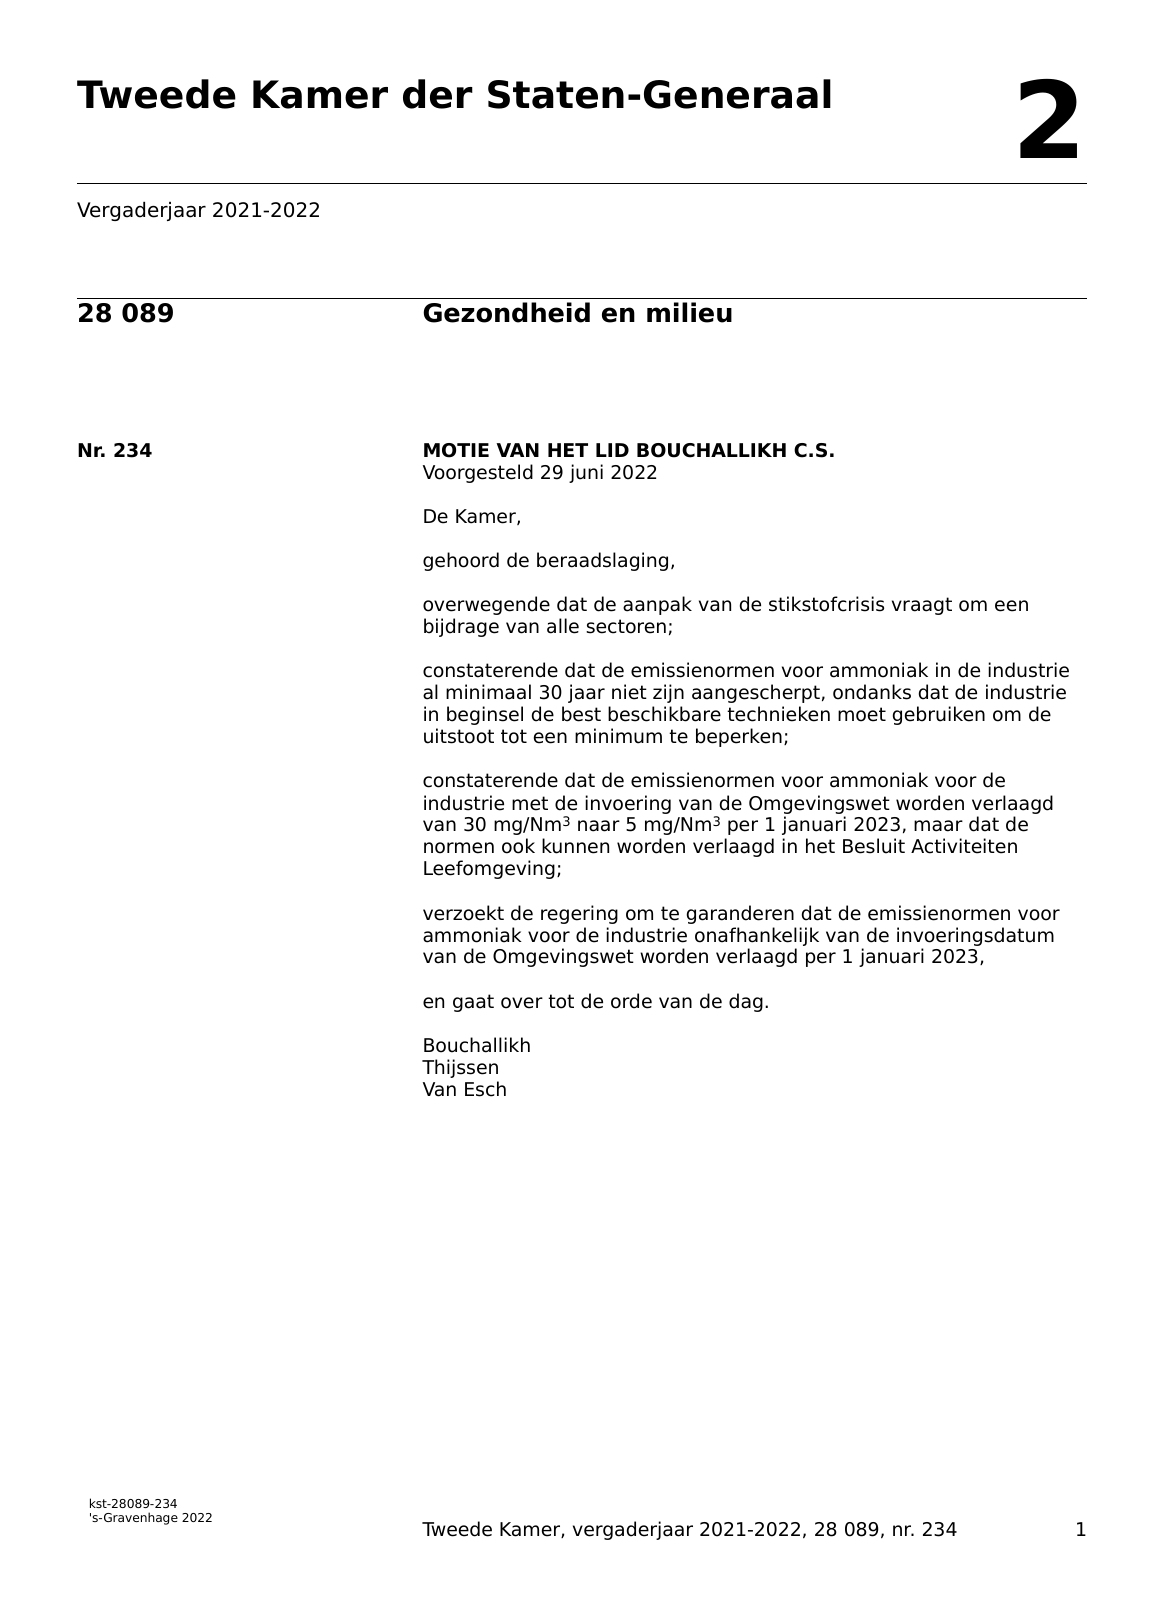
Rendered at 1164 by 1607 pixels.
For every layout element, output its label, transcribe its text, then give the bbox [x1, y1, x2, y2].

text gehoord de beraadslaging, [422, 550, 1087, 572]
text Thijssen [422, 1057, 1087, 1079]
text Bouchallikh [422, 1035, 1087, 1057]
text en gaat over tot de orde van de dag. [422, 991, 1087, 1013]
text 's-Gravenhage 2022 [88, 1511, 323, 1525]
text kst-28089-234 [88, 1497, 323, 1511]
text constaterende dat de emissienormen voor ammoniak in de industrie al minimaal 30 jaar niet zijn aangescherpt, ondanks dat de industrie in beginsel de best beschikbare technieken moet gebruiken om de uitstoot tot een minimum te beperken; [422, 660, 1087, 748]
table_cell Vergaderjaar 2021-2022 [77, 184, 1087, 298]
table_header 2 [886, 59, 1087, 183]
text Van Esch [422, 1079, 1087, 1101]
text constaterende dat de emissienormen voor ammoniak voor de industrie met de invoering van de Omgevingswet worden verlaagd van 30 mg/Nm3 naar 5 mg/Nm3 per 1 januari 2023, maar dat de normen ook kunnen worden verlaagd in het Besluit Activiteiten Leefomgeving; [422, 770, 1087, 880]
text verzoekt de regering om te garanderen dat de emissienormen voor ammoniak voor de industrie onafhankelijk van de invoeringsdatum van de Omgevingswet worden verlaagd per 1 januari 2023, [422, 902, 1087, 968]
table_header Tweede Kamer der Staten-Generaal [77, 59, 886, 183]
subtitle Nr. 234 MOTIE VAN HET LID BOUCHALLIKH C.S. [77, 440, 1087, 462]
text Voorgesteld 29 juni 2022 [422, 462, 1087, 484]
text overwegende dat de aanpak van de stikstofcrisis vraagt om een bijdrage van alle sectoren; [422, 594, 1087, 638]
text De Kamer, [422, 506, 1087, 528]
subtitle 28 089 Gezondheid en milieu [77, 299, 1087, 329]
